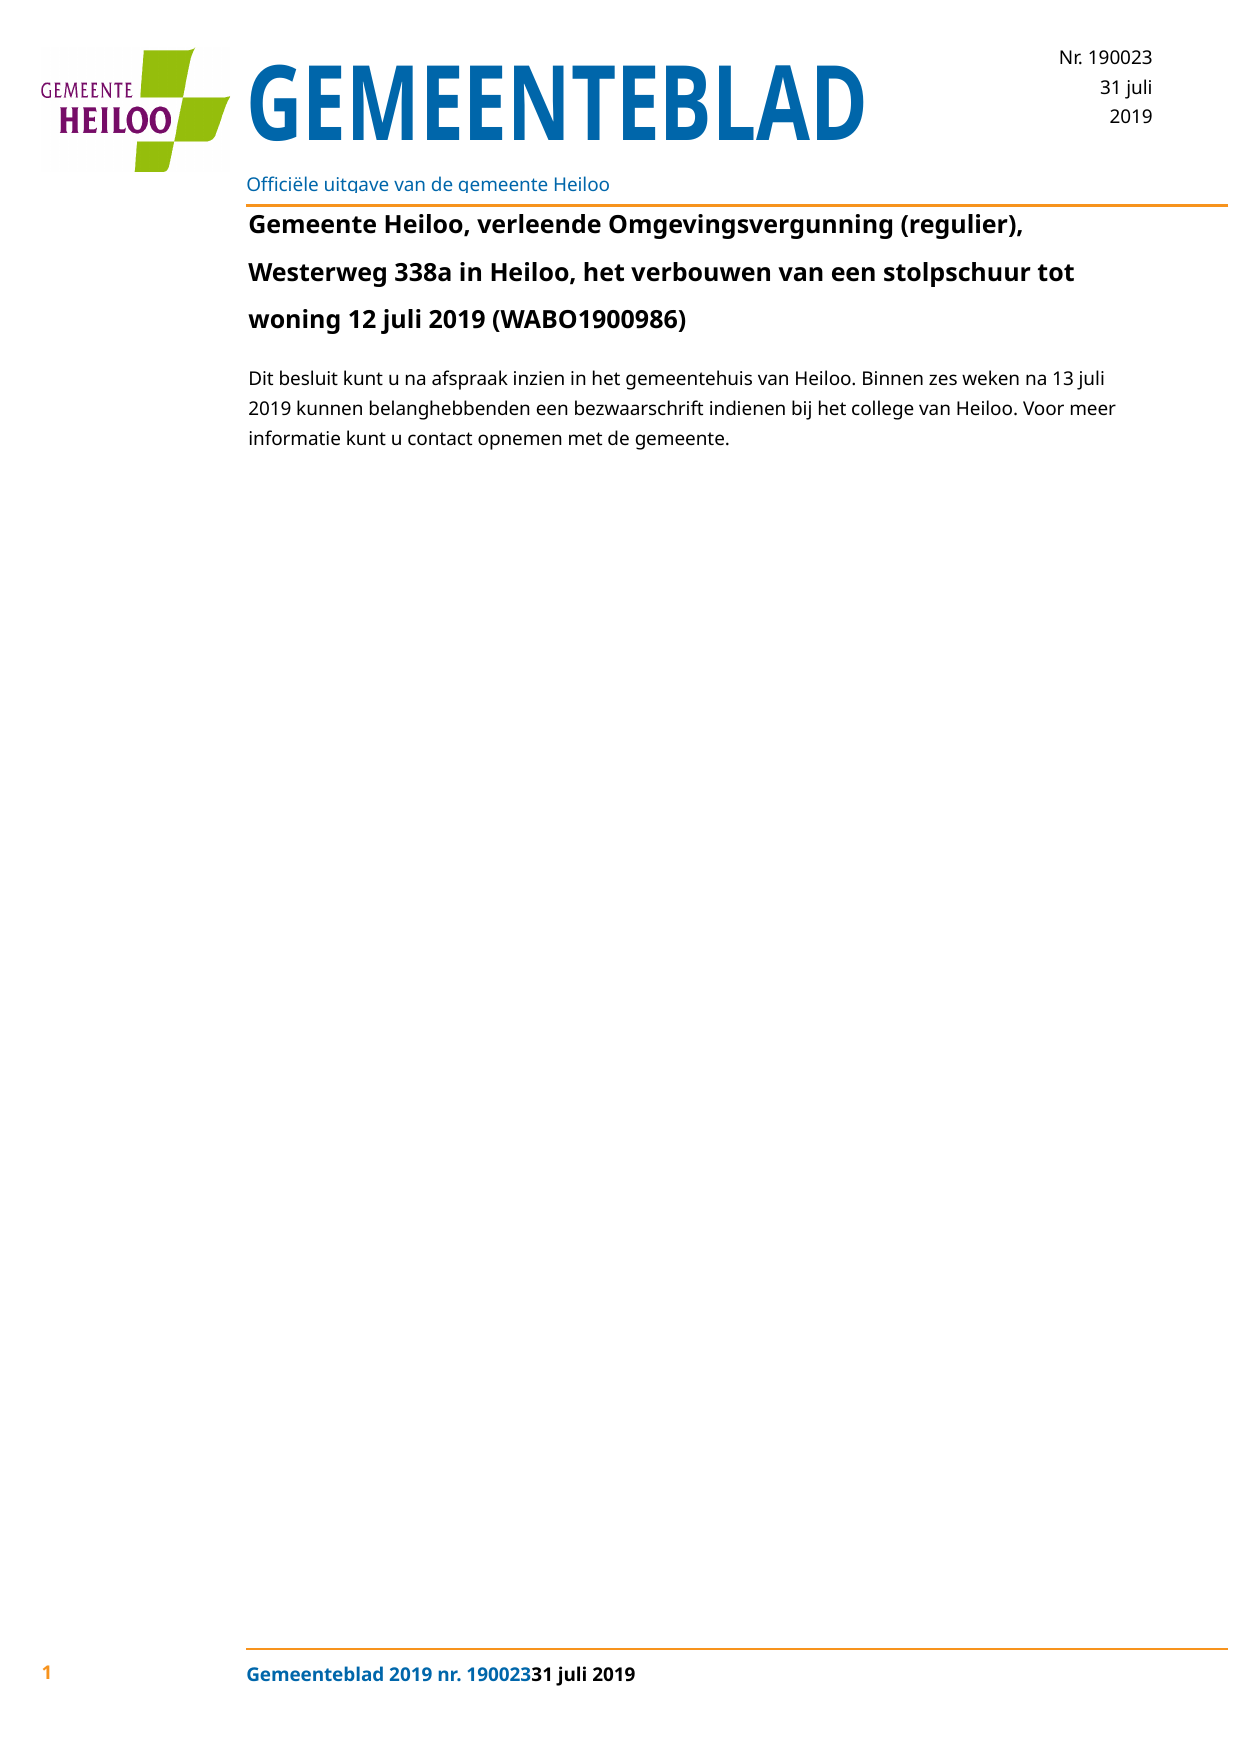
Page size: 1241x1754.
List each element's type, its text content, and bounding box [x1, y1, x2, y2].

text Dit besluit kunt u na afspraak inzien in het gemeentehuis van Heiloo. Binnen zes weken na 13 juli 2019 kunnen belanghebbenden een bezwaarschrift indienen bij het college van Heiloo. Voor meer informatie kunt u contact opnemen met de gemeente. [248, 366, 1152, 450]
text Gemeente Heiloo, verleende Omgevingsvergunning (regulier), Westerweg 338a in Heiloo, het verbouwen van een stolpschuur tot woning 12 juli 2019 (WABO1900986) [248, 207, 1152, 336]
picture [41, 47, 231, 172]
